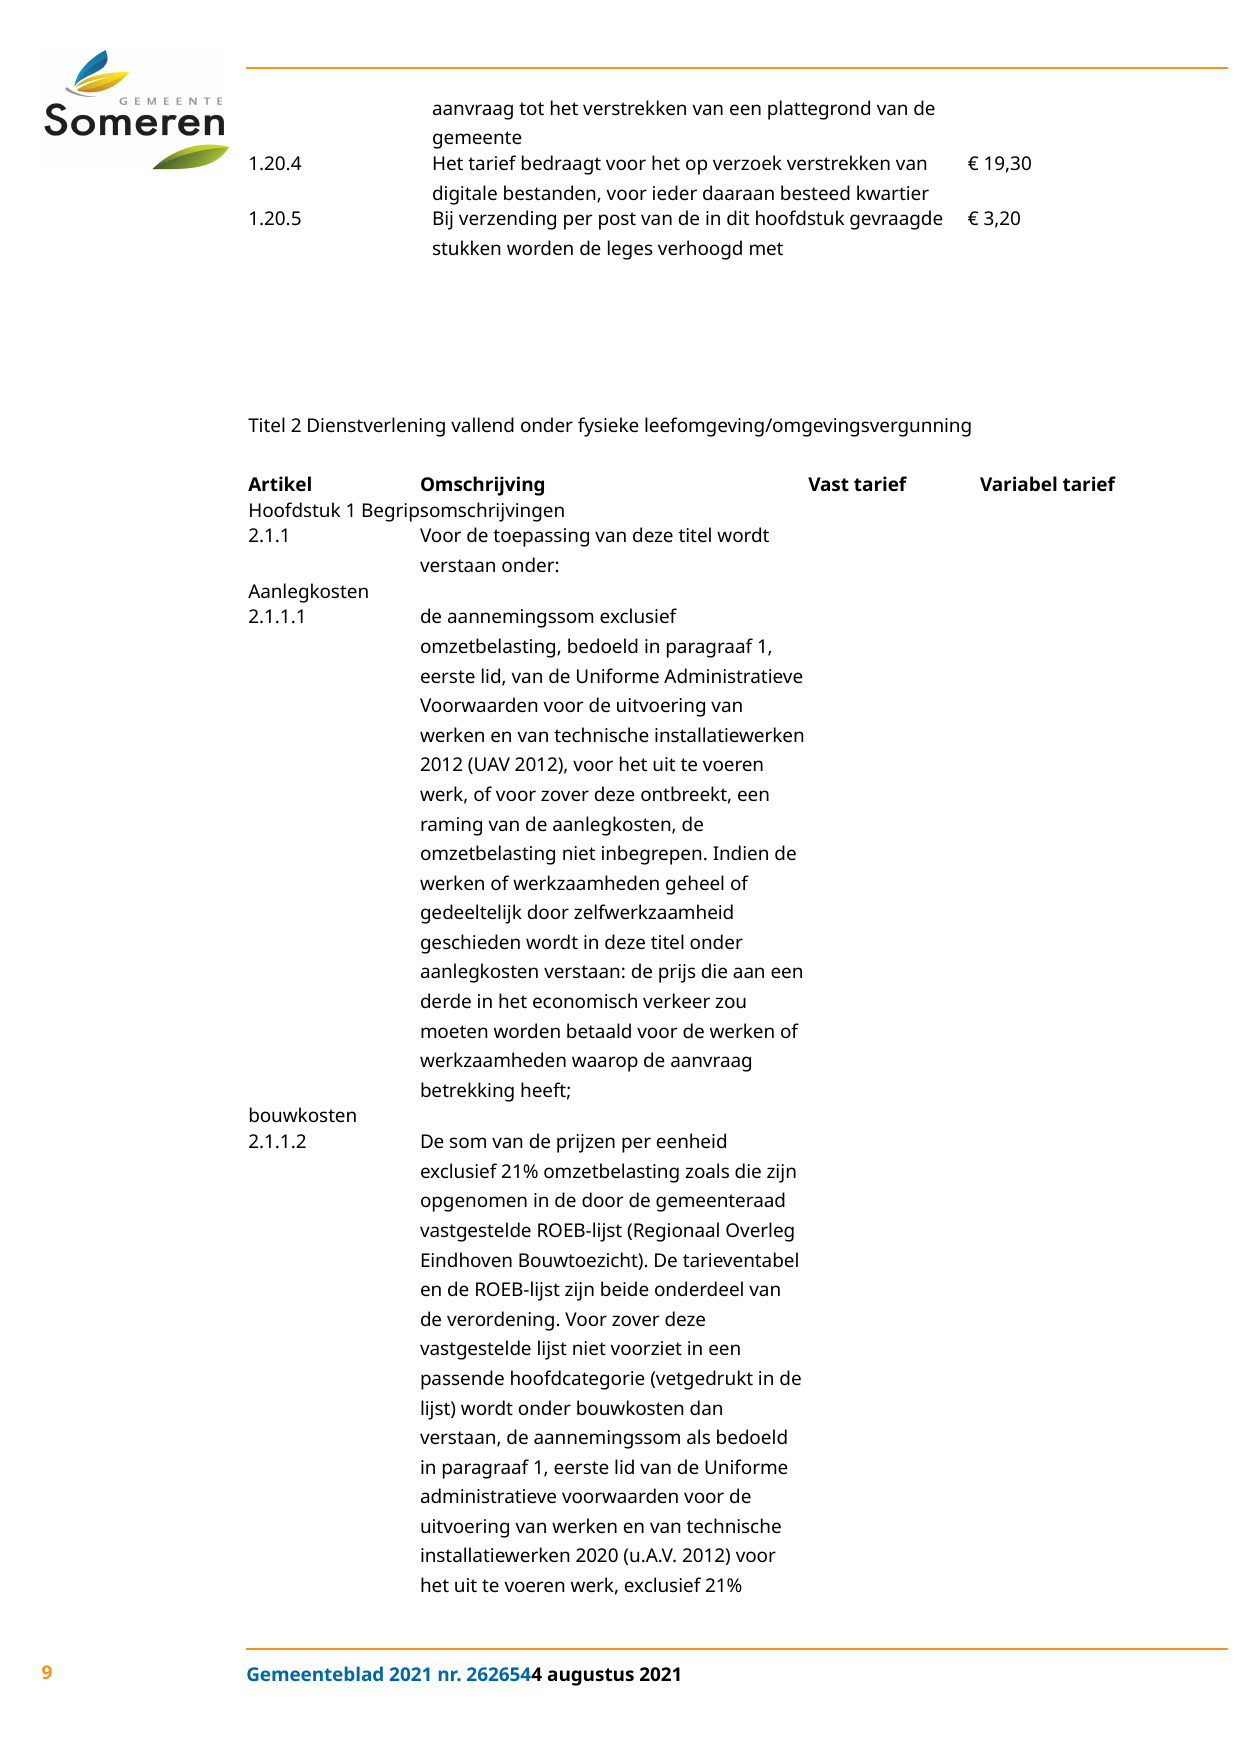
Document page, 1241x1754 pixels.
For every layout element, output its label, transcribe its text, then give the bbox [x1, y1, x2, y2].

table_cell 2.1.1.2 [248, 1129, 420, 1598]
table_cell [980, 523, 1152, 578]
table_cell de aannemingssom exclusief omzetbelasting, bedoeld in paragraaf 1, eerste lid, van de Uniforme Administratieve Voorwaarden voor de uitvoering van werken en van technische installatiewerken 2012 (UAV 2012), voor het uit te voeren werk, of voor zover deze ontbreekt, een raming van de aanlegkosten, de omzetbelasting niet inbegrepen. Indien de werken of werkzaamheden geheel of gedeeltelijk door zelfwerkzaamheid geschieden wordt in deze titel onder aanlegkosten verstaan: de prijs die aan een derde in het economisch verkeer zou moeten worden betaald voor de werken of werkzaamheden waarop de aanvraag betrekking heeft; [420, 604, 808, 1103]
table_cell bouwkosten [248, 1103, 980, 1128]
table_header Artikel [248, 471, 420, 497]
table_cell [968, 95, 1152, 150]
table_cell € 3,20 [968, 205, 1152, 261]
table_cell 2.1.1.1 [248, 604, 420, 1103]
table_cell [980, 604, 1152, 1103]
table_cell 2.1.1 [248, 523, 420, 578]
table_cell Hoofdstuk 1 Begripsomschrijvingen [248, 497, 1152, 523]
table_cell Het tarief bedraagt voor het op verzoek verstrekken van digitale bestanden, voor ieder daaraan besteed kwartier [432, 150, 968, 205]
table_cell [808, 604, 980, 1103]
table_cell Voor de toepassing van deze titel wordt verstaan onder: [420, 523, 808, 578]
table_cell [980, 1129, 1152, 1598]
table_cell 1.20.5 [248, 205, 432, 261]
table_cell Bij verzending per post van de in dit hoofdstuk gevraagde stukken worden de leges verhoogd met [432, 205, 968, 261]
text Titel 2 Dienstverlening vallend onder fysieke leefomgeving/omgevingsvergunning [248, 412, 1152, 438]
table_cell De som van de prijzen per eenheid exclusief 21% omzetbelasting zoals die zijn opgenomen in de door de gemeenteraad vastgestelde ROEB-lijst (Regionaal Overleg Eindhoven Bouwtoezicht). De tarieventabel en de ROEB-lijst zijn beide onderdeel van de verordening. Voor zover deze vastgestelde lijst niet voorziet in een passende hoofdcategorie (vetgedrukt in de lijst) wordt onder bouwkosten dan verstaan, de aannemingssom als bedoeld in paragraaf 1, eerste lid van de Uniforme administratieve voorwaarden voor de uitvoering van werken en van technische installatiewerken 2020 (u.A.V. 2012) voor het uit te voeren werk, exclusief 21% [420, 1129, 808, 1598]
table_cell 1.20.4 [248, 150, 432, 205]
table_cell [808, 523, 980, 578]
table_cell [248, 95, 432, 150]
table_header Variabel tarief [980, 471, 1152, 497]
table_cell [808, 1129, 980, 1598]
table_header Omschrijving [420, 471, 808, 497]
table_cell € 19,30 [968, 150, 1152, 205]
table_cell aanvraag tot het verstrekken van een plattegrond van de gemeente [432, 95, 968, 150]
table_cell Aanlegkosten [248, 578, 980, 604]
table_header Vast tarief [808, 471, 980, 497]
picture [41, 47, 231, 172]
